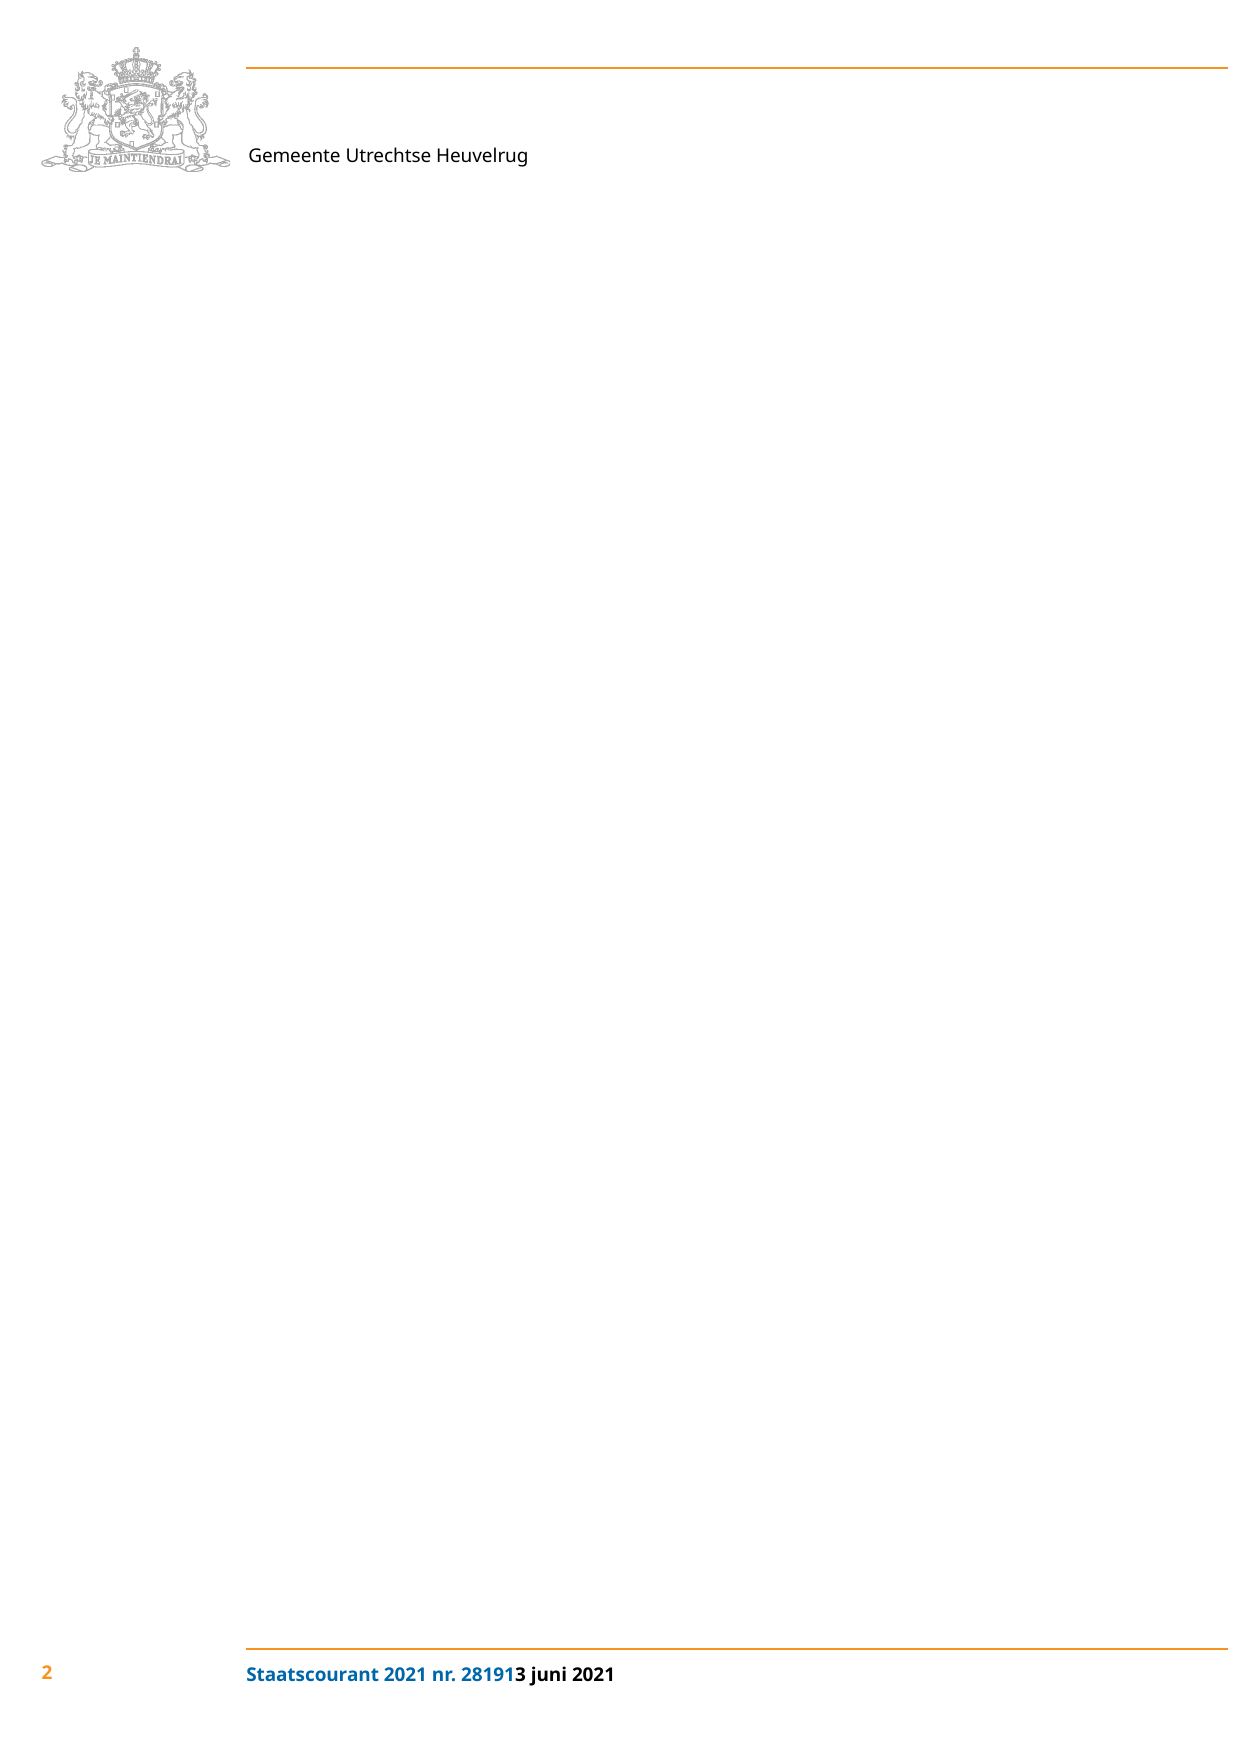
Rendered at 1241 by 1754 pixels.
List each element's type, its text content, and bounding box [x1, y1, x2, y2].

picture [41, 47, 231, 172]
text Gemeente Utrechtse Heuvelrug [248, 143, 1152, 168]
